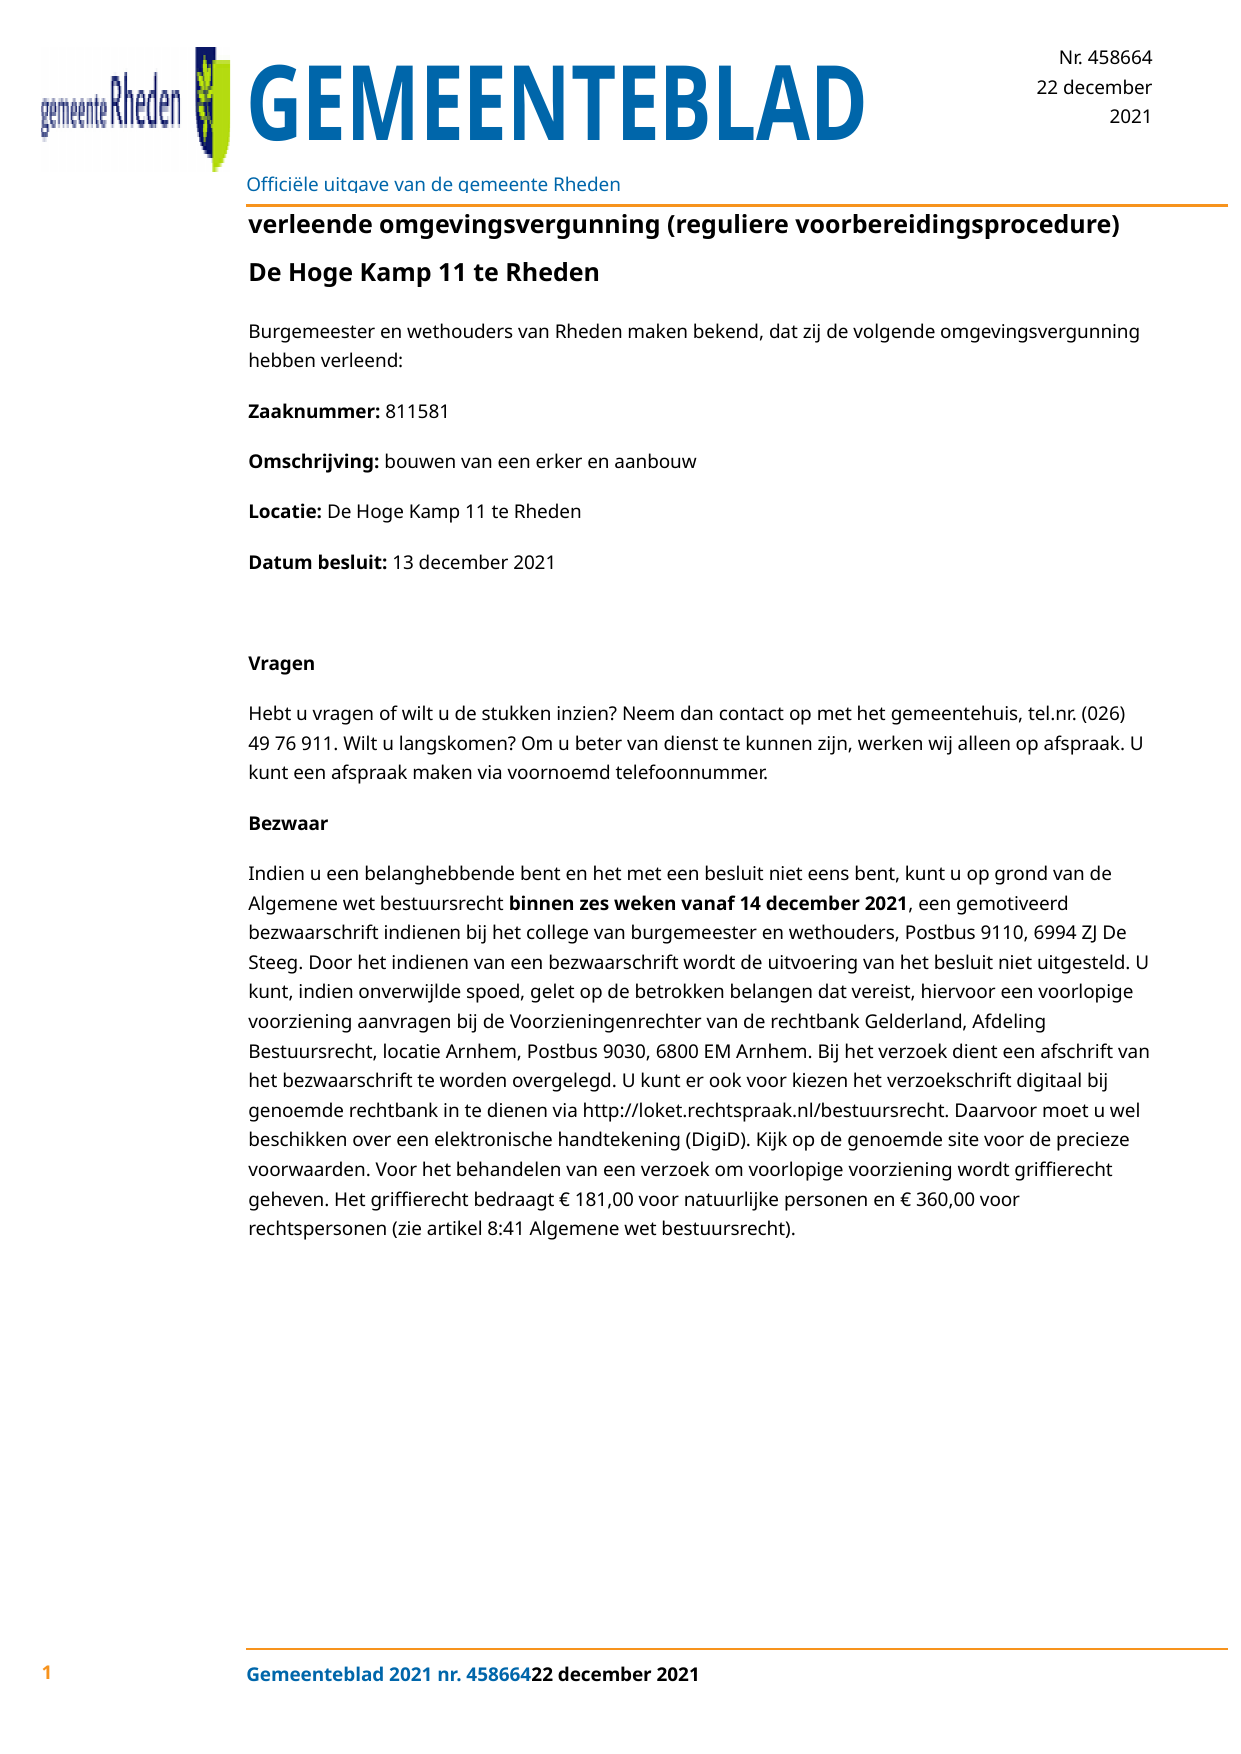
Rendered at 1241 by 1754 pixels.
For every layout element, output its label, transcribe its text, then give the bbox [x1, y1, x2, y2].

text Hebt u vragen of wilt u de stukken inzien? Neem dan contact op met het gemeentehuis, tel.nr. (026) 49 76 911. Wilt u langskomen? Om u beter van dienst te kunnen zijn, werken wij alleen op afspraak. U kunt een afspraak maken via voornoemd telefoonnummer. [248, 700, 1152, 785]
text Zaaknummer: 811581 [248, 398, 1152, 424]
text Locatie: De Hoge Kamp 11 te Rheden [248, 499, 1152, 524]
text Datum besluit: 13 december 2021 [248, 549, 1152, 575]
text Vragen [248, 650, 1152, 676]
picture [41, 47, 231, 172]
text Burgemeester en wethouders van Rheden maken bekend, dat zij de volgende omgevingsvergunning hebben verleend: [248, 318, 1152, 373]
text verleende omgevingsvergunning (reguliere voorbereidingsprocedure) De Hoge Kamp 11 te Rheden [248, 207, 1152, 288]
text Indien u een belanghebbende bent en het met een besluit niet eens bent, kunt u op grond van de Algemene wet bestuursrecht binnen zes weken vanaf 14 december 2021, een gemotiveerd bezwaarschrift indienen bij het college van burgemeester en wethouders, Postbus 9110, 6994 ZJ De Steeg. Door het indienen van een bezwaarschrift wordt de uitvoering van het besluit niet uitgesteld. U kunt, indien onverwijlde spoed, gelet op de betrokken belangen dat vereist, hiervoor een voorlopige voorziening aanvragen bij de Voorzieningenrechter van de rechtbank Gelderland, Afdeling Bestuursrecht, locatie Arnhem, Postbus 9030, 6800 EM Arnhem. Bij het verzoek dient een afschrift van het bezwaarschrift te worden overgelegd. U kunt er ook voor kiezen het verzoekschrift digitaal bij genoemde rechtbank in te dienen via http://loket.rechtspraak.nl/bestuursrecht. Daarvoor moet u wel beschikken over een elektronische handtekening (DigiD). Kijk op de genoemde site voor de precieze voorwaarden. Voor het behandelen van een verzoek om voorlopige voorziening wordt griffierecht geheven. Het griffierecht bedraagt € 181,00 voor natuurlijke personen en € 360,00 voor rechtspersonen (zie artikel 8:41 Algemene wet bestuursrecht). [248, 860, 1152, 1241]
text Omschrijving: bouwen van een erker en aanbouw [248, 448, 1152, 474]
text Bezwaar [248, 810, 1152, 836]
